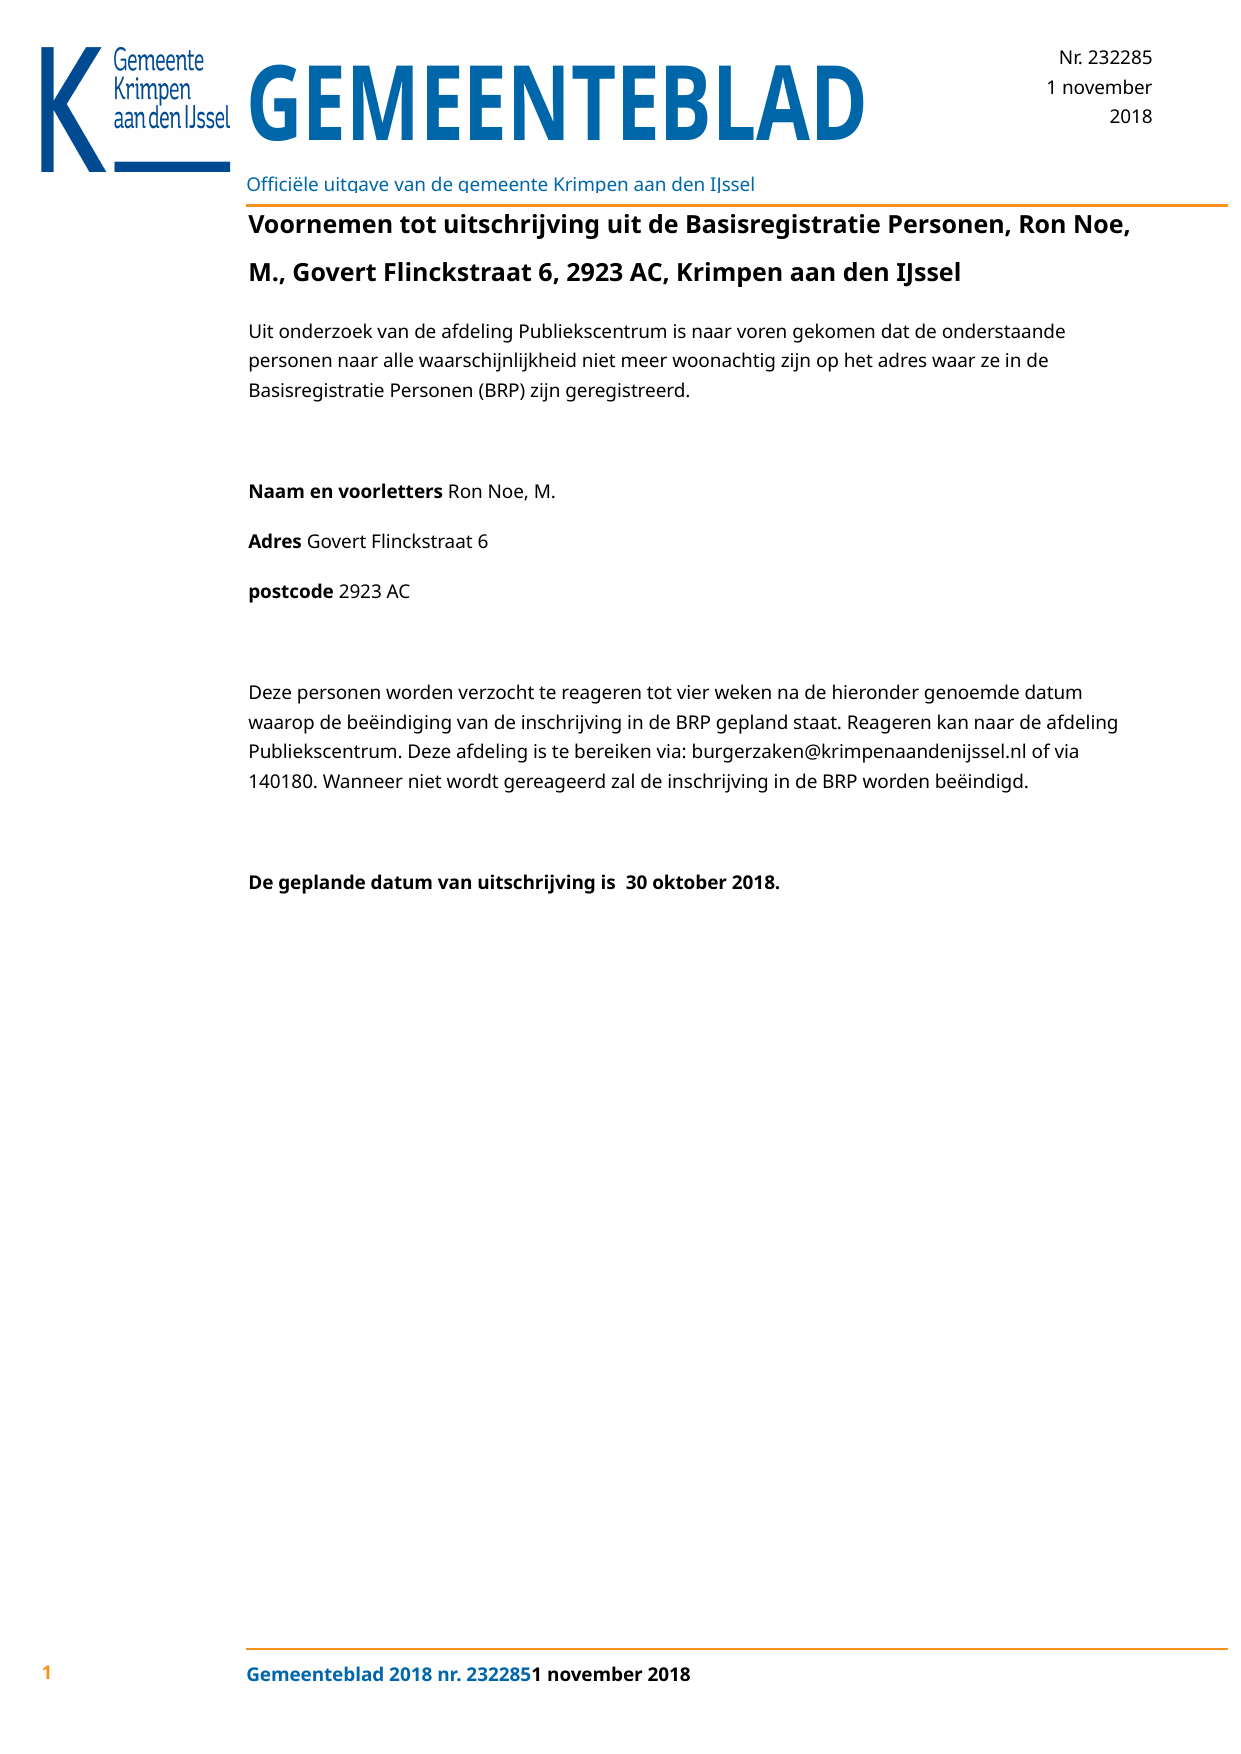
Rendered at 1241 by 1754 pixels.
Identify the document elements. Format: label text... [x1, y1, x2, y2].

picture [41, 47, 231, 172]
text Uit onderzoek van de afdeling Publiekscentrum is naar voren gekomen dat de onderstaande personen naar alle waarschijnlijkheid niet meer woonachtig zijn op het adres waar ze in de Basisregistratie Personen (BRP) zijn geregistreerd. [248, 318, 1152, 403]
text Deze personen worden verzocht te reageren tot vier weken na de hieronder genoemde datum waarop de beëindiging van de inschrijving in de BRP gepland staat. Reageren kan naar de afdeling Publiekscentrum. Deze afdeling is te bereiken via: burgerzaken@krimpenaandenijssel.nl of via 140180. Wanneer niet wordt gereageerd zal de inschrijving in de BRP worden beëindigd. [248, 679, 1152, 794]
text Adres Govert Flinckstraat 6 [248, 528, 1152, 554]
text Naam en voorletters Ron Noe, M. [248, 478, 1152, 504]
text postcode 2923 AC [248, 579, 1152, 604]
text De geplande datum van uitschrijving is 30 oktober 2018. [248, 869, 1152, 895]
text Voornemen tot uitschrijving uit de Basisregistratie Personen, Ron Noe, M., Govert Flinckstraat 6, 2923 AC, Krimpen aan den IJssel [248, 207, 1152, 288]
